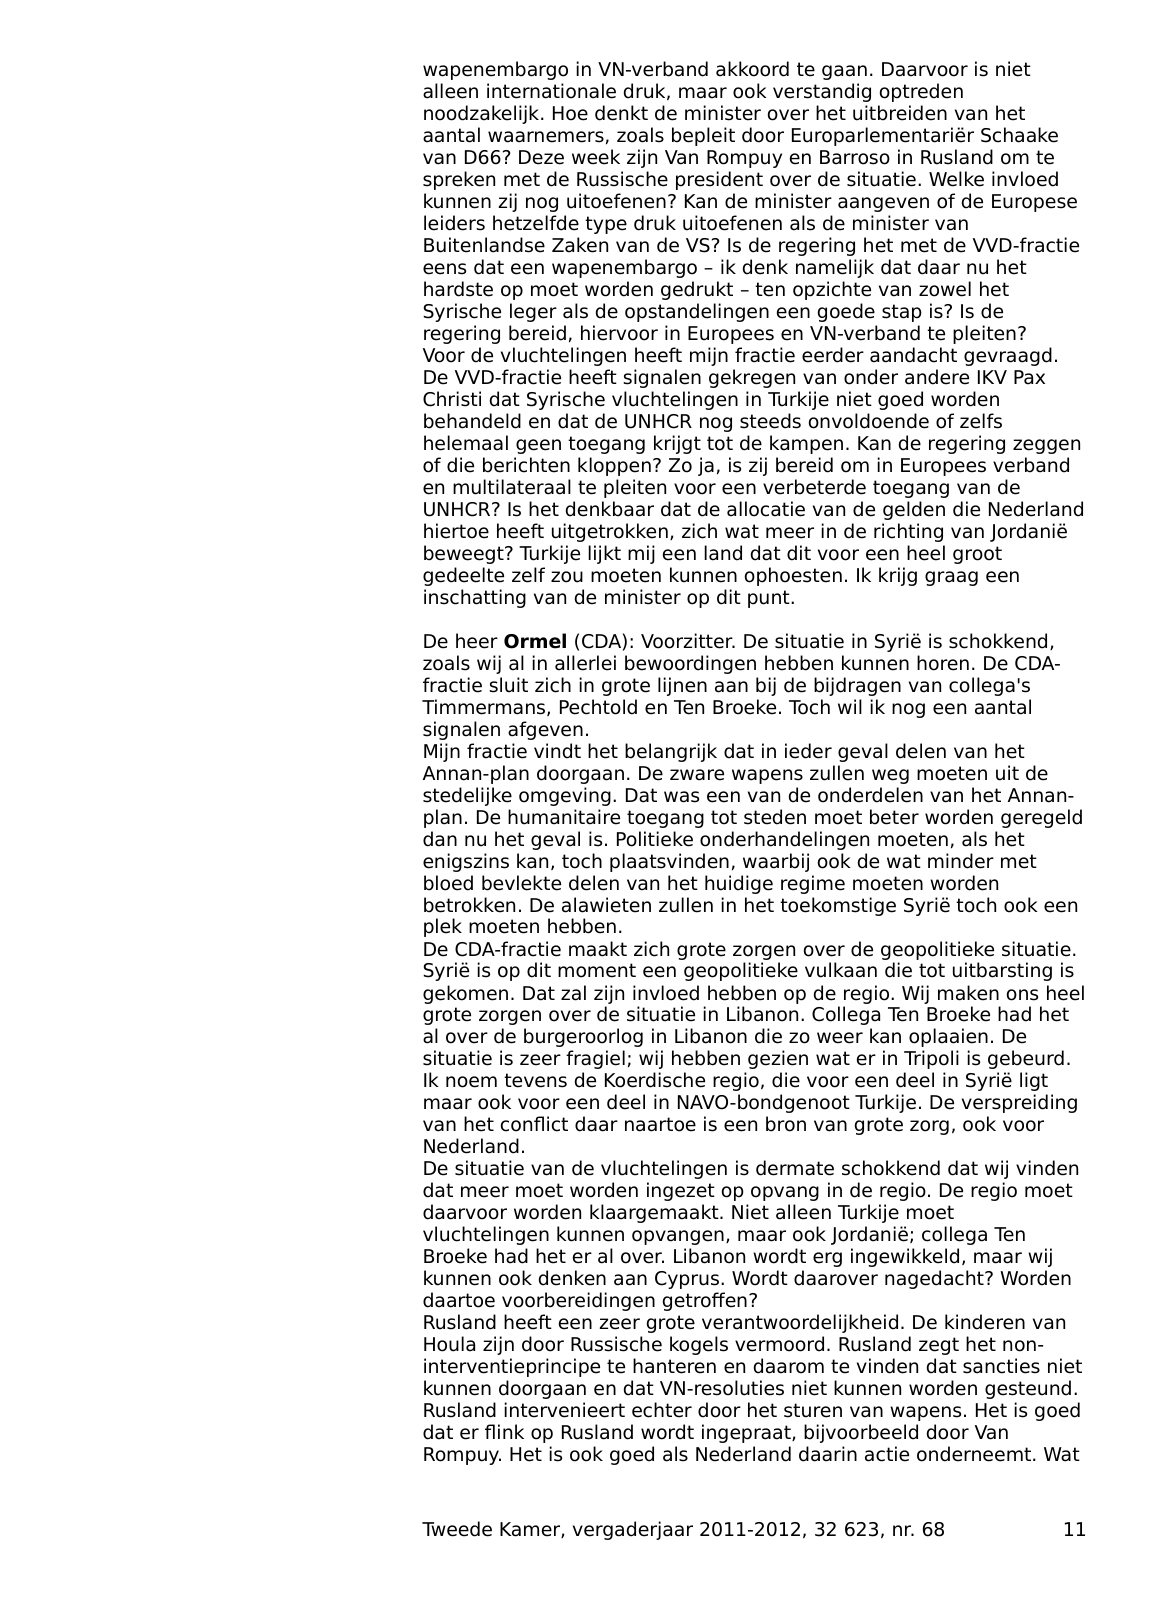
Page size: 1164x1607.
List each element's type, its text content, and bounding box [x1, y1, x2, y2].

text wapenembargo in VN-verband akkoord te gaan. Daarvoor is niet alleen internationale druk, maar ook verstandig optreden noodzakelijk. Hoe denkt de minister over het uitbreiden van het aantal waarnemers, zoals bepleit door Europarlementariër Schaake van D66? Deze week zijn Van Rompuy en Barroso in Rusland om te spreken met de Russische president over de situatie. Welke invloed kunnen zij nog uitoefenen? Kan de minister aangeven of de Europese leiders hetzelfde type druk uitoefenen als de minister van Buitenlandse Zaken van de VS? Is de regering het met de VVD-fractie eens dat een wapenembargo – ik denk namelijk dat daar nu het hardste op moet worden gedrukt – ten opzichte van zowel het Syrische leger als de opstandelingen een goede stap is? Is de regering bereid, hiervoor in Europees en VN-verband te pleiten? [422, 59, 1087, 345]
text De heer Ormel (CDA): Voorzitter. De situatie in Syrië is schokkend, zoals wij al in allerlei bewoordingen hebben kunnen horen. De CDA-fractie sluit zich in grote lijnen aan bij de bijdragen van collega's Timmermans, Pechtold en Ten Broeke. Toch wil ik nog een aantal signalen afgeven. [422, 631, 1087, 741]
text Mijn fractie vindt het belangrijk dat in ieder geval delen van het Annan-plan doorgaan. De zware wapens zullen weg moeten uit de stedelijke omgeving. Dat was een van de onderdelen van het Annan-plan. De humanitaire toegang tot steden moet beter worden geregeld dan nu het geval is. Politieke onderhandelingen moeten, als het enigszins kan, toch plaatsvinden, waarbij ook de wat minder met bloed bevlekte delen van het huidige regime moeten worden betrokken. De alawieten zullen in het toekomstige Syrië toch ook een plek moeten hebben. [422, 741, 1087, 938]
text De CDA-fractie maakt zich grote zorgen over de geopolitieke situatie. Syrië is op dit moment een geopolitieke vulkaan die tot uitbarsting is gekomen. Dat zal zijn invloed hebben op de regio. Wij maken ons heel grote zorgen over de situatie in Libanon. Collega Ten Broeke had het al over de burgeroorlog in Libanon die zo weer kan oplaaien. De situatie is zeer fragiel; wij hebben gezien wat er in Tripoli is gebeurd. Ik noem tevens de Koerdische regio, die voor een deel in Syrië ligt maar ook voor een deel in NAVO-bondgenoot Turkije. De verspreiding van het conflict daar naartoe is een bron van grote zorg, ook voor Nederland. [422, 938, 1087, 1158]
text Voor de vluchtelingen heeft mijn fractie eerder aandacht gevraagd. De VVD-fractie heeft signalen gekregen van onder andere IKV Pax Christi dat Syrische vluchtelingen in Turkije niet goed worden behandeld en dat de UNHCR nog steeds onvoldoende of zelfs helemaal geen toegang krijgt tot de kampen. Kan de regering zeggen of die berichten kloppen? Zo ja, is zij bereid om in Europees verband en multilateraal te pleiten voor een verbeterde toegang van de UNHCR? Is het denkbaar dat de allocatie van de gelden die Nederland hiertoe heeft uitgetrokken, zich wat meer in de richting van Jordanië beweegt? Turkije lijkt mij een land dat dit voor een heel groot gedeelte zelf zou moeten kunnen ophoesten. Ik krijg graag een inschatting van de minister op dit punt. [422, 345, 1087, 608]
text Rusland heeft een zeer grote verantwoordelijkheid. De kinderen van Houla zijn door Russische kogels vermoord. Rusland zegt het non-interventieprincipe te hanteren en daarom te vinden dat sancties niet kunnen doorgaan en dat VN-resoluties niet kunnen worden gesteund. Rusland intervenieert echter door het sturen van wapens. Het is goed dat er flink op Rusland wordt ingepraat, bijvoorbeeld door Van Rompuy. Het is ook goed als Nederland daarin actie onderneemt. Wat [422, 1312, 1087, 1466]
text De situatie van de vluchtelingen is dermate schokkend dat wij vinden dat meer moet worden ingezet op opvang in de regio. De regio moet daarvoor worden klaargemaakt. Niet alleen Turkije moet vluchtelingen kunnen opvangen, maar ook Jordanië; collega Ten Broeke had het er al over. Libanon wordt erg ingewikkeld, maar wij kunnen ook denken aan Cyprus. Wordt daarover nagedacht? Worden daartoe voorbereidingen getroffen? [422, 1158, 1087, 1312]
